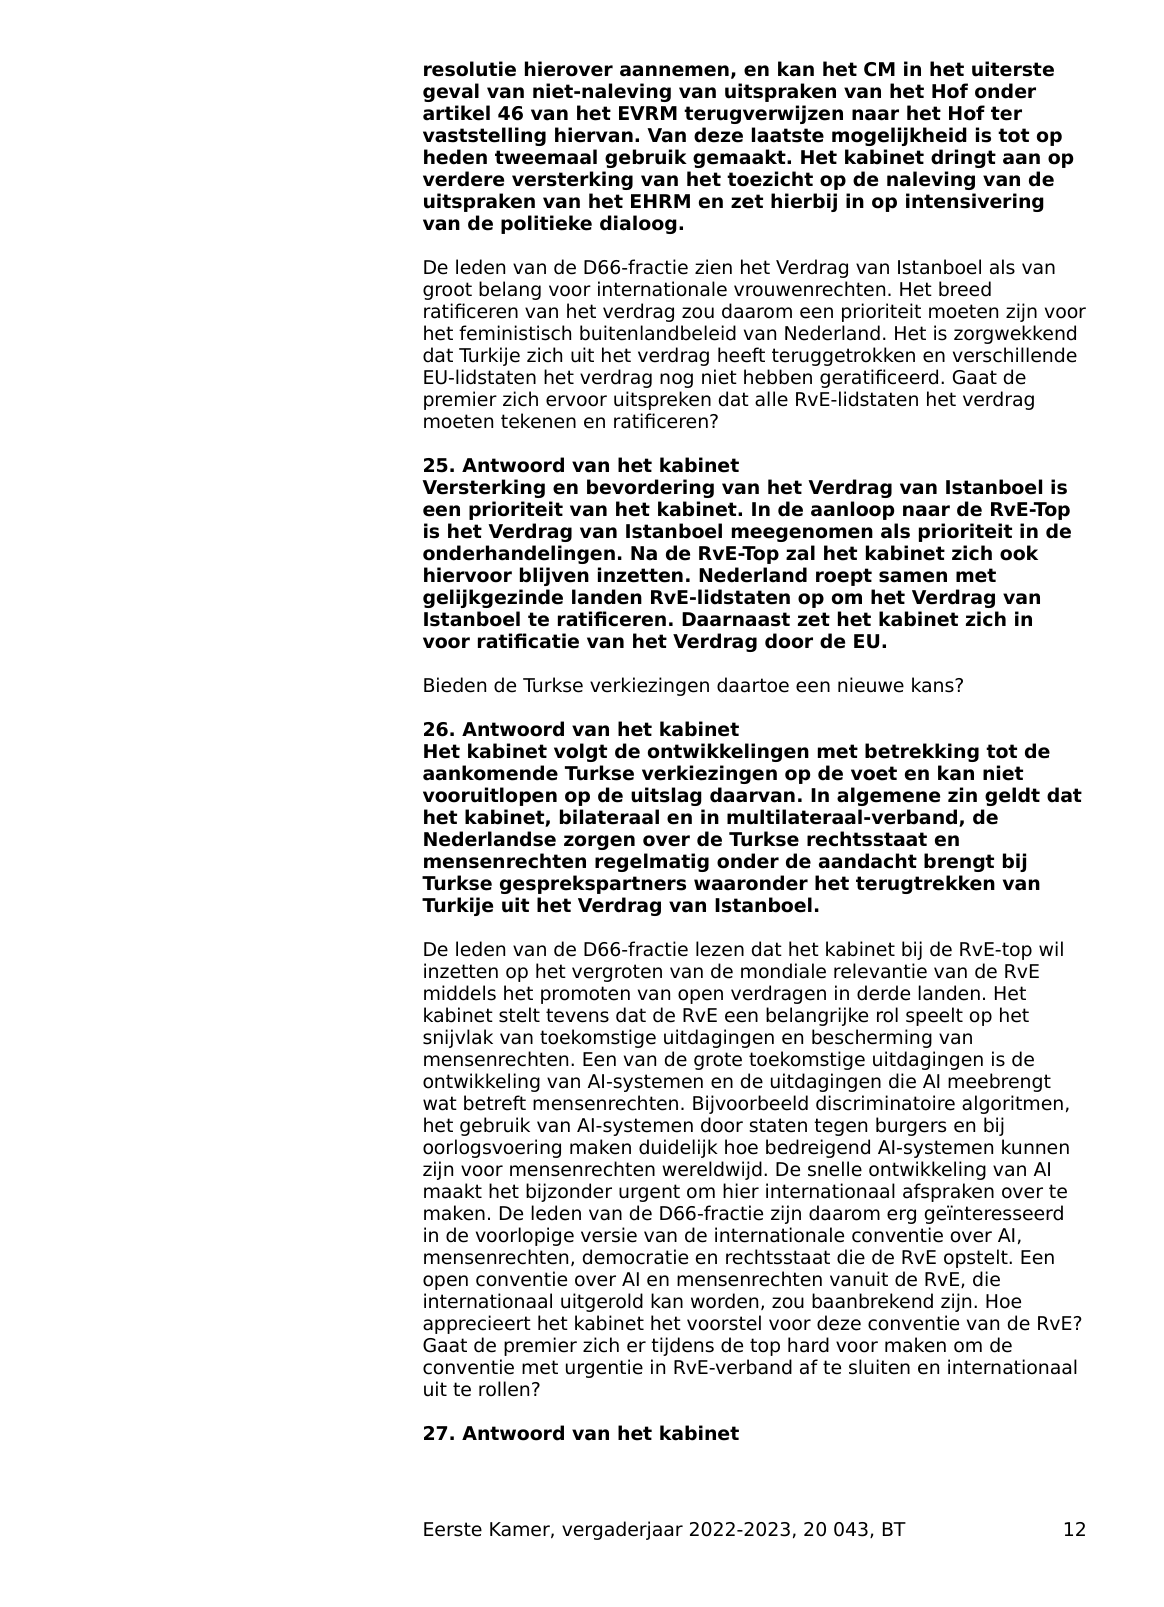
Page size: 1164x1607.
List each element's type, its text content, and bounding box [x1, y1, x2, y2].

text 25. Antwoord van het kabinet [422, 455, 1087, 477]
text De leden van de D66-fractie zien het Verdrag van Istanboel als van groot belang voor internationale vrouwenrechten. Het breed ratificeren van het verdrag zou daarom een prioriteit moeten zijn voor het feministisch buitenlandbeleid van Nederland. Het is zorgwekkend dat Turkije zich uit het verdrag heeft teruggetrokken en verschillende EU-lidstaten het verdrag nog niet hebben geratificeerd. Gaat de premier zich ervoor uitspreken dat alle RvE-lidstaten het verdrag moeten tekenen en ratificeren? [422, 257, 1087, 433]
text Het kabinet volgt de ontwikkelingen met betrekking tot de aankomende Turkse verkiezingen op de voet en kan niet vooruitlopen op de uitslag daarvan. In algemene zin geldt dat het kabinet, bilateraal en in multilateraal-verband, de Nederlandse zorgen over de Turkse rechtsstaat en mensenrechten regelmatig onder de aandacht brengt bij Turkse gesprekspartners waaronder het terugtrekken van Turkije uit het Verdrag van Istanboel. [422, 741, 1087, 917]
text resolutie hierover aannemen, en kan het CM in het uiterste geval van niet-naleving van uitspraken van het Hof onder artikel 46 van het EVRM terugverwijzen naar het Hof ter vaststelling hiervan. Van deze laatste mogelijkheid is tot op heden tweemaal gebruik gemaakt. Het kabinet dringt aan op verdere versterking van het toezicht op de naleving van de uitspraken van het EHRM en zet hierbij in op intensivering van de politieke dialoog. [422, 59, 1087, 235]
text Versterking en bevordering van het Verdrag van Istanboel is een prioriteit van het kabinet. In de aanloop naar de RvE-Top is het Verdrag van Istanboel meegenomen als prioriteit in de onderhandelingen. Na de RvE-Top zal het kabinet zich ook hiervoor blijven inzetten. Nederland roept samen met gelijkgezinde landen RvE-lidstaten op om het Verdrag van Istanboel te ratificeren. Daarnaast zet het kabinet zich in voor ratificatie van het Verdrag door de EU. [422, 477, 1087, 653]
text Bieden de Turkse verkiezingen daartoe een nieuwe kans? [422, 675, 1087, 697]
text 27. Antwoord van het kabinet [422, 1423, 1087, 1445]
text 26. Antwoord van het kabinet [422, 719, 1087, 741]
text De leden van de D66-fractie lezen dat het kabinet bij de RvE-top wil inzetten op het vergroten van de mondiale relevantie van de RvE middels het promoten van open verdragen in derde landen. Het kabinet stelt tevens dat de RvE een belangrijke rol speelt op het snijvlak van toekomstige uitdagingen en bescherming van mensenrechten. Een van de grote toekomstige uitdagingen is de ontwikkeling van AI-systemen en de uitdagingen die AI meebrengt wat betreft mensenrechten. Bijvoorbeeld discriminatoire algoritmen, het gebruik van AI-systemen door staten tegen burgers en bij oorlogsvoering maken duidelijk hoe bedreigend AI-systemen kunnen zijn voor mensenrechten wereldwijd. De snelle ontwikkeling van AI maakt het bijzonder urgent om hier internationaal afspraken over te maken. De leden van de D66-fractie zijn daarom erg geïnteresseerd in de voorlopige versie van de internationale conventie over AI, mensenrechten, democratie en rechtsstaat die de RvE opstelt. Een open conventie over AI en mensenrechten vanuit de RvE, die internationaal uitgerold kan worden, zou baanbrekend zijn. Hoe apprecieert het kabinet het voorstel voor deze conventie van de RvE? Gaat de premier zich er tijdens de top hard voor maken om de conventie met urgentie in RvE-verband af te sluiten en internationaal uit te rollen? [422, 939, 1087, 1401]
